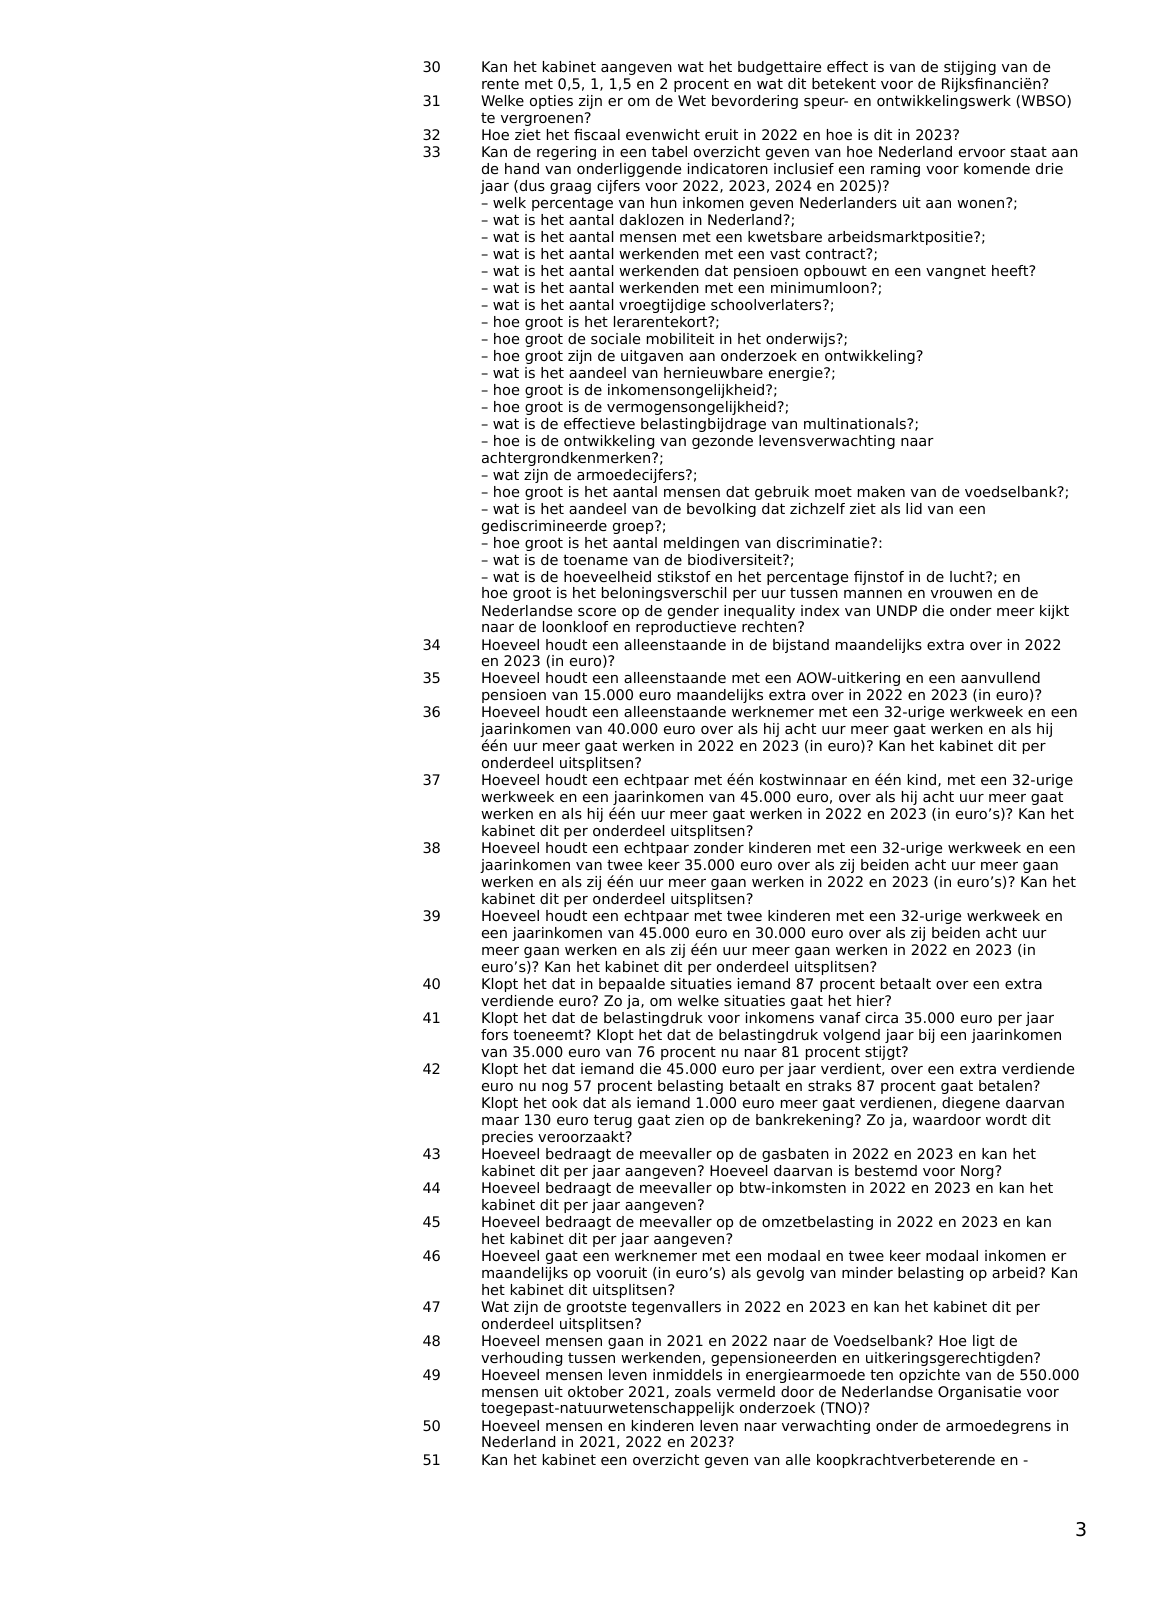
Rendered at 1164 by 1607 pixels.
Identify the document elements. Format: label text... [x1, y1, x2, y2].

table_cell Hoeveel houdt een echtpaar met twee kinderen met een 32-urige werkweek en een jaarinkomen van 45.000 euro en 30.000 euro over als zij beiden acht uur meer gaan werken en als zij één uur meer gaan werken in 2022 en 2023 (in euro’s)? Kan het kabinet dit per onderdeel uitsplitsen? [475, 908, 1087, 976]
table_cell Klopt het dat iemand die 45.000 euro per jaar verdient, over een extra verdiende euro nu nog 57 procent belasting betaalt en straks 87 procent gaat betalen? Klopt het ook dat als iemand 1.000 euro meer gaat verdienen, diegene daarvan maar 130 euro terug gaat zien op de bankrekening? Zo ja, waardoor wordt dit precies veroorzaakt? [475, 1061, 1087, 1146]
table_cell 40 [422, 976, 475, 1010]
table_cell 46 [422, 1248, 475, 1298]
table_cell Hoeveel mensen en kinderen leven naar verwachting onder de armoedegrens in Nederland in 2021, 2022 en 2023? [475, 1418, 1087, 1451]
table_cell 47 [422, 1299, 475, 1332]
table_cell Kan het kabinet aangeven wat het budgettaire effect is van de stijging van de rente met 0,5, 1, 1,5 en 2 procent en wat dit betekent voor de Rijksfinanciën? [475, 59, 1087, 93]
table_cell 32 [422, 127, 475, 144]
table_cell Hoeveel houdt een echtpaar met één kostwinnaar en één kind, met een 32-urige werkweek en een jaarinkomen van 45.000 euro, over als hij acht uur meer gaat werken en als hij één uur meer gaat werken in 2022 en 2023 (in euro’s)? Kan het kabinet dit per onderdeel uitsplitsen? [475, 772, 1087, 840]
table_cell 45 [422, 1214, 475, 1248]
table_cell 48 [422, 1333, 475, 1366]
table_cell 49 [422, 1366, 475, 1417]
table_cell 42 [422, 1061, 475, 1146]
table_cell Hoeveel bedraagt de meevaller op btw-inkomsten in 2022 en 2023 en kan het kabinet dit per jaar aangeven? [475, 1180, 1087, 1214]
table_cell Hoeveel houdt een echtpaar zonder kinderen met een 32-urige werkweek en een jaarinkomen van twee keer 35.000 euro over als zij beiden acht uur meer gaan werken en als zij één uur meer gaan werken in 2022 en 2023 (in euro’s)? Kan het kabinet dit per onderdeel uitsplitsen? [475, 840, 1087, 908]
table_cell Welke opties zijn er om de Wet bevordering speur- en ontwikkelingswerk (WBSO) te vergroenen? [475, 93, 1087, 127]
table_cell 38 [422, 840, 475, 908]
table_cell Wat zijn de grootste tegenvallers in 2022 en 2023 en kan het kabinet dit per onderdeel uitsplitsen? [475, 1299, 1087, 1332]
table_cell Hoeveel gaat een werknemer met een modaal en twee keer modaal inkomen er maandelijks op vooruit (in euro’s) als gevolg van minder belasting op arbeid? Kan het kabinet dit uitsplitsen? [475, 1248, 1087, 1298]
table_cell 34 [422, 636, 475, 670]
table_cell 41 [422, 1010, 475, 1061]
table_cell Hoeveel houdt een alleenstaande met een AOW-uitkering en een aanvullend pensioen van 15.000 euro maandelijks extra over in 2022 en 2023 (in euro)? [475, 670, 1087, 704]
table_cell 31 [422, 93, 475, 127]
table_cell 36 [422, 704, 475, 772]
table_cell Klopt het dat in bepaalde situaties iemand 87 procent betaalt over een extra verdiende euro? Zo ja, om welke situaties gaat het hier? [475, 976, 1087, 1010]
table_cell Hoeveel bedraagt de meevaller op de gasbaten in 2022 en 2023 en kan het kabinet dit per jaar aangeven? Hoeveel daarvan is bestemd voor Norg? [475, 1146, 1087, 1180]
table_cell 37 [422, 772, 475, 840]
table_cell Hoeveel houdt een alleenstaande werknemer met een 32-urige werkweek en een jaarinkomen van 40.000 euro over als hij acht uur meer gaat werken en als hij één uur meer gaat werken in 2022 en 2023 (in euro)? Kan het kabinet dit per onderdeel uitsplitsen? [475, 704, 1087, 772]
table_cell Hoe ziet het fiscaal evenwicht eruit in 2022 en hoe is dit in 2023? [475, 127, 1087, 144]
table_cell 50 [422, 1418, 475, 1451]
table_cell 35 [422, 670, 475, 704]
table_cell Hoeveel mensen leven inmiddels in energiearmoede ten opzichte van de 550.000 mensen uit oktober 2021, zoals vermeld door de Nederlandse Organisatie voor toegepast-natuurwetenschappelijk onderzoek (TNO)? [475, 1366, 1087, 1417]
table_cell Hoeveel houdt een alleenstaande in de bijstand maandelijks extra over in 2022 en 2023 (in euro)? [475, 636, 1087, 670]
table_cell Hoeveel bedraagt de meevaller op de omzetbelasting in 2022 en 2023 en kan het kabinet dit per jaar aangeven? [475, 1214, 1087, 1248]
table_cell Kan de regering in een tabel overzicht geven van hoe Nederland ervoor staat aan de hand van onderliggende indicatoren inclusief een raming voor komende drie jaar (dus graag cijfers voor 2022, 2023, 2024 en 2025)? – welk percentage van hun inkomen geven Nederlanders uit aan wonen?; – wat is het aantal daklozen in Nederland?; – wat is het aantal mensen met een kwetsbare arbeidsmarktpositie?; – wat is het aantal werkenden met een vast contract?; – wat is het aantal werkenden dat pensioen opbouwt en een vangnet heeft? – wat is het aantal werkenden met een minimumloon?; – wat is het aantal vroegtijdige schoolverlaters?; – hoe groot is het lerarentekort?; – hoe groot de sociale mobiliteit in het onderwijs?; – hoe groot zijn de uitgaven aan onderzoek en ontwikkeling? – wat is het aandeel van hernieuwbare energie?; – hoe groot is de inkomensongelijkheid?; – hoe groot is de vermogensongelijkheid?; – wat is de effectieve belastingbijdrage van multinationals?; – hoe is de ontwikkeling van gezonde levensverwachting naar achtergrondkenmerken?; – wat zijn de armoedecijfers?; – hoe groot is het aantal mensen dat gebruik moet maken van de voedselbank?; – wat is het aandeel van de bevolking dat zichzelf ziet als lid van een gediscrimineerde groep?; – hoe groot is het aantal meldingen van discriminatie?: – wat is de toename van de biodiversiteit?; – wat is de hoeveelheid stikstof en het percentage fijnstof in de lucht?; en hoe groot is het beloningsverschil per uur tussen mannen en vrouwen en de Nederlandse score op de gender inequality index van UNDP die onder meer kijkt naar de loonkloof en reproductieve rechten? [475, 144, 1087, 636]
table_cell 33 [422, 144, 475, 636]
table_cell Hoeveel mensen gaan in 2021 en 2022 naar de Voedselbank? Hoe ligt de verhouding tussen werkenden, gepensioneerden en uitkeringsgerechtigden? [475, 1333, 1087, 1366]
table_cell 51 [422, 1451, 475, 1468]
table_cell 44 [422, 1180, 475, 1214]
table_cell Klopt het dat de belastingdruk voor inkomens vanaf circa 35.000 euro per jaar fors toeneemt? Klopt het dat de belastingdruk volgend jaar bij een jaarinkomen van 35.000 euro van 76 procent nu naar 81 procent stijgt? [475, 1010, 1087, 1061]
table_cell Kan het kabinet een overzicht geven van alle koopkrachtverbeterende en [475, 1451, 1087, 1468]
table_cell 43 [422, 1146, 475, 1180]
table_cell 39 [422, 908, 475, 976]
table_cell 30 [422, 59, 475, 93]
